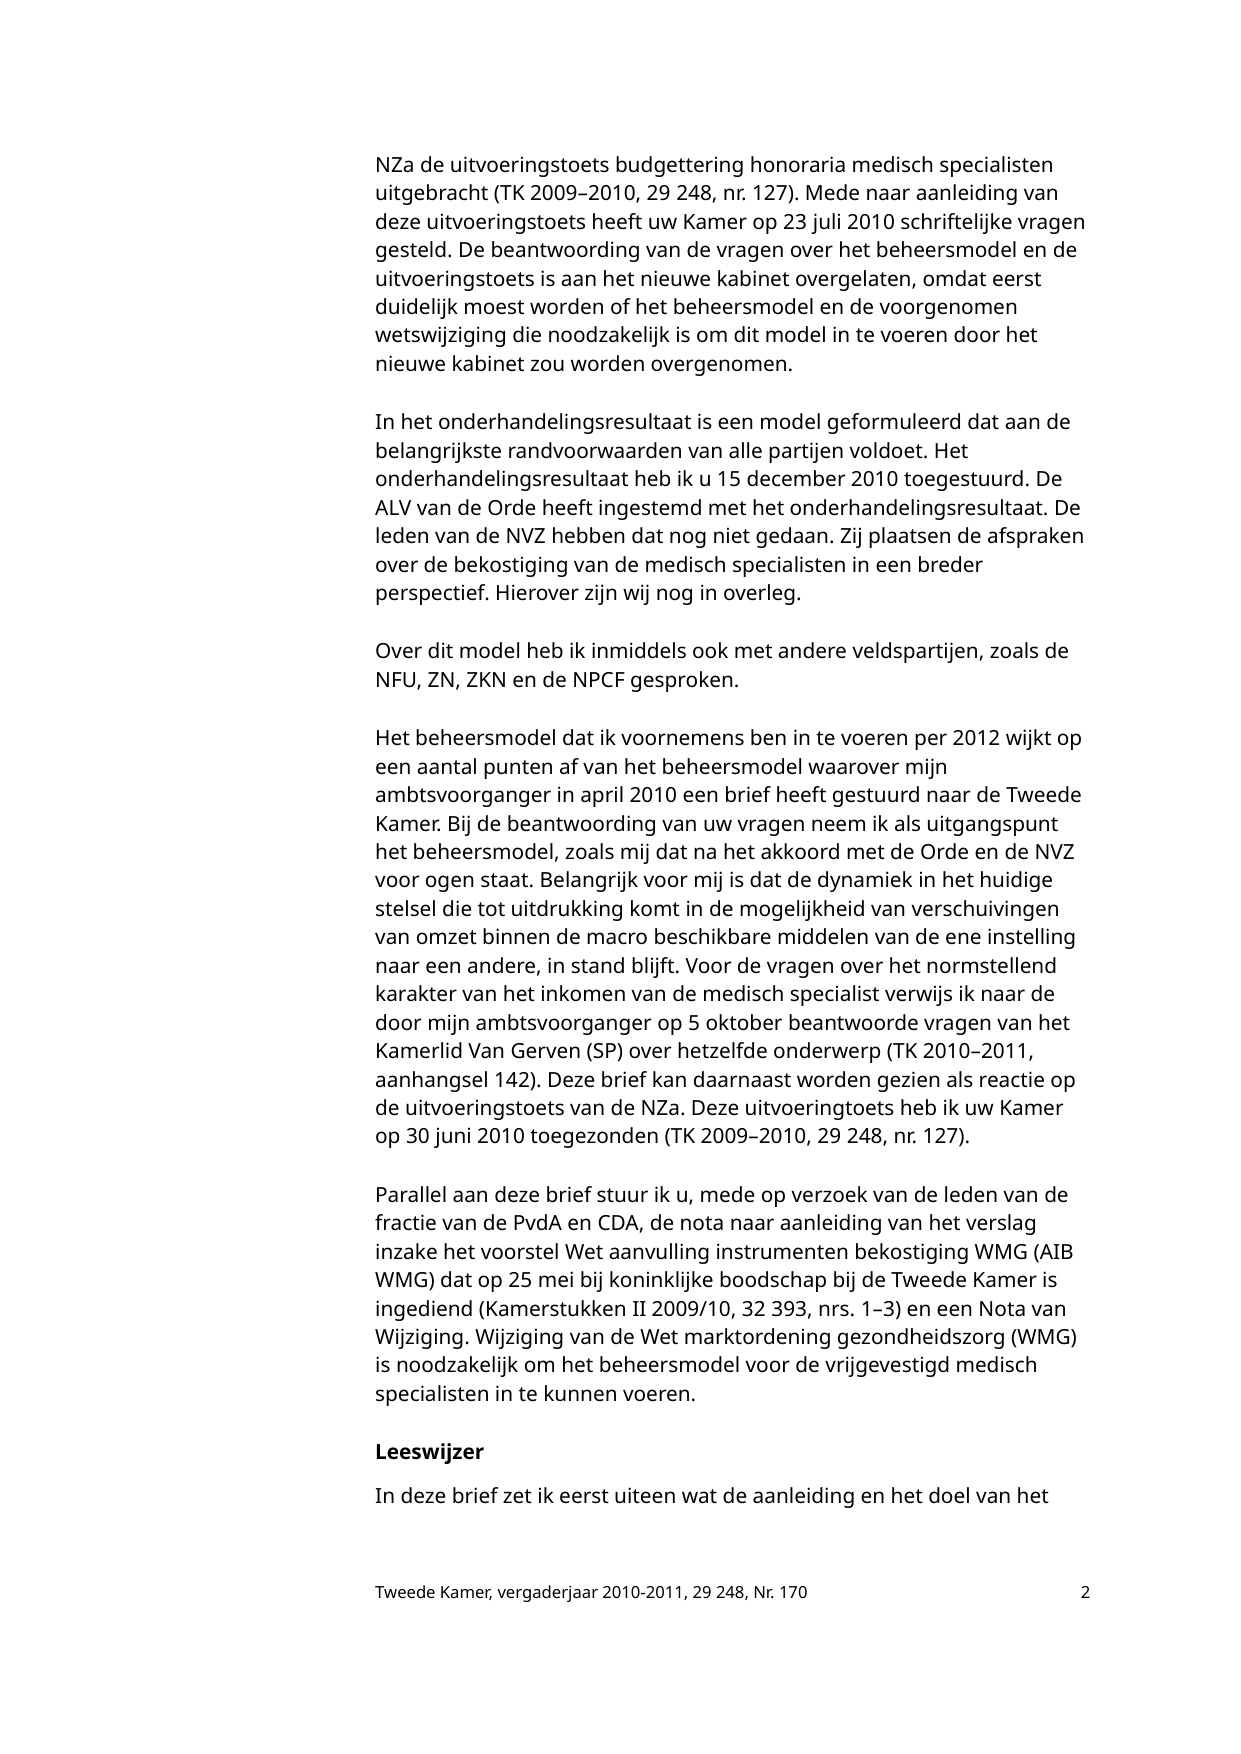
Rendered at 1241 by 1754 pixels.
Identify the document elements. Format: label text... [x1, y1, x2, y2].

text Over dit model heb ik inmiddels ook met andere veldspartijen, zoals de NFU, ZN, ZKN en de NPCF gesproken. [375, 637, 1090, 693]
text In deze brief zet ik eerst uiteen wat de aanleiding en het doel van het [375, 1481, 1090, 1509]
text Parallel aan deze brief stuur ik u, mede op verzoek van de leden van de fractie van de PvdA en CDA, de nota naar aanleiding van het verslag inzake het voorstel Wet aanvulling instrumenten bekostiging WMG (AIB WMG) dat op 25 mei bij koninklijke boodschap bij de Tweede Kamer is ingediend (Kamerstukken II 2009/10, 32 393, nrs. 1–3) en een Nota van Wijziging. Wijziging van de Wet marktordening gezondheidszorg (WMG) is noodzakelijk om het beheersmodel voor de vrijgevestigd medisch specialisten in te kunnen voeren. [375, 1180, 1090, 1407]
text NZa de uitvoeringstoets budgettering honoraria medisch specialisten uitgebracht (TK 2009–2010, 29 248, nr. 127). Mede naar aanleiding van deze uitvoeringstoets heeft uw Kamer op 23 juli 2010 schriftelijke vragen gesteld. De beantwoording van de vragen over het beheersmodel en de uitvoeringstoets is aan het nieuwe kabinet overgelaten, omdat eerst duidelijk moest worden of het beheersmodel en de voorgenomen wetswijziging die noodzakelijk is om dit model in te voeren door het nieuwe kabinet zou worden overgenomen. [375, 150, 1090, 377]
text Het beheersmodel dat ik voornemens ben in te voeren per 2012 wijkt op een aantal punten af van het beheersmodel waarover mijn ambtsvoorganger in april 2010 een brief heeft gestuurd naar de Tweede Kamer. Bij de beantwoording van uw vragen neem ik als uitgangspunt het beheersmodel, zoals mij dat na het akkoord met de Orde en de NVZ voor ogen staat. Belangrijk voor mij is dat de dynamiek in het huidige stelsel die tot uitdrukking komt in de mogelijkheid van verschuivingen van omzet binnen de macro beschikbare middelen van de ene instelling naar een andere, in stand blijft. Voor de vragen over het normstellend karakter van het inkomen van de medisch specialist verwijs ik naar de door mijn ambtsvoorganger op 5 oktober beantwoorde vragen van het Kamerlid Van Gerven (SP) over hetzelfde onderwerp (TK 2010–2011, aanhangsel 142). Deze brief kan daarnaast worden gezien als reactie op de uitvoeringstoets van de NZa. Deze uitvoeringtoets heb ik uw Kamer op 30 juni 2010 toegezonden (TK 2009–2010, 29 248, nr. 127). [375, 723, 1090, 1150]
text Leeswijzer [375, 1437, 1090, 1466]
text In het onderhandelingsresultaat is een model geformuleerd dat aan de belangrijkste randvoorwaarden van alle partijen voldoet. Het onderhandelingsresultaat heb ik u 15 december 2010 toegestuurd. De ALV van de Orde heeft ingestemd met het onderhandelingsresultaat. De leden van de NVZ hebben dat nog niet gedaan. Zij plaatsen de afspraken over de bekostiging van de medisch specialisten in een breder perspectief. Hierover zijn wij nog in overleg. [375, 407, 1090, 607]
